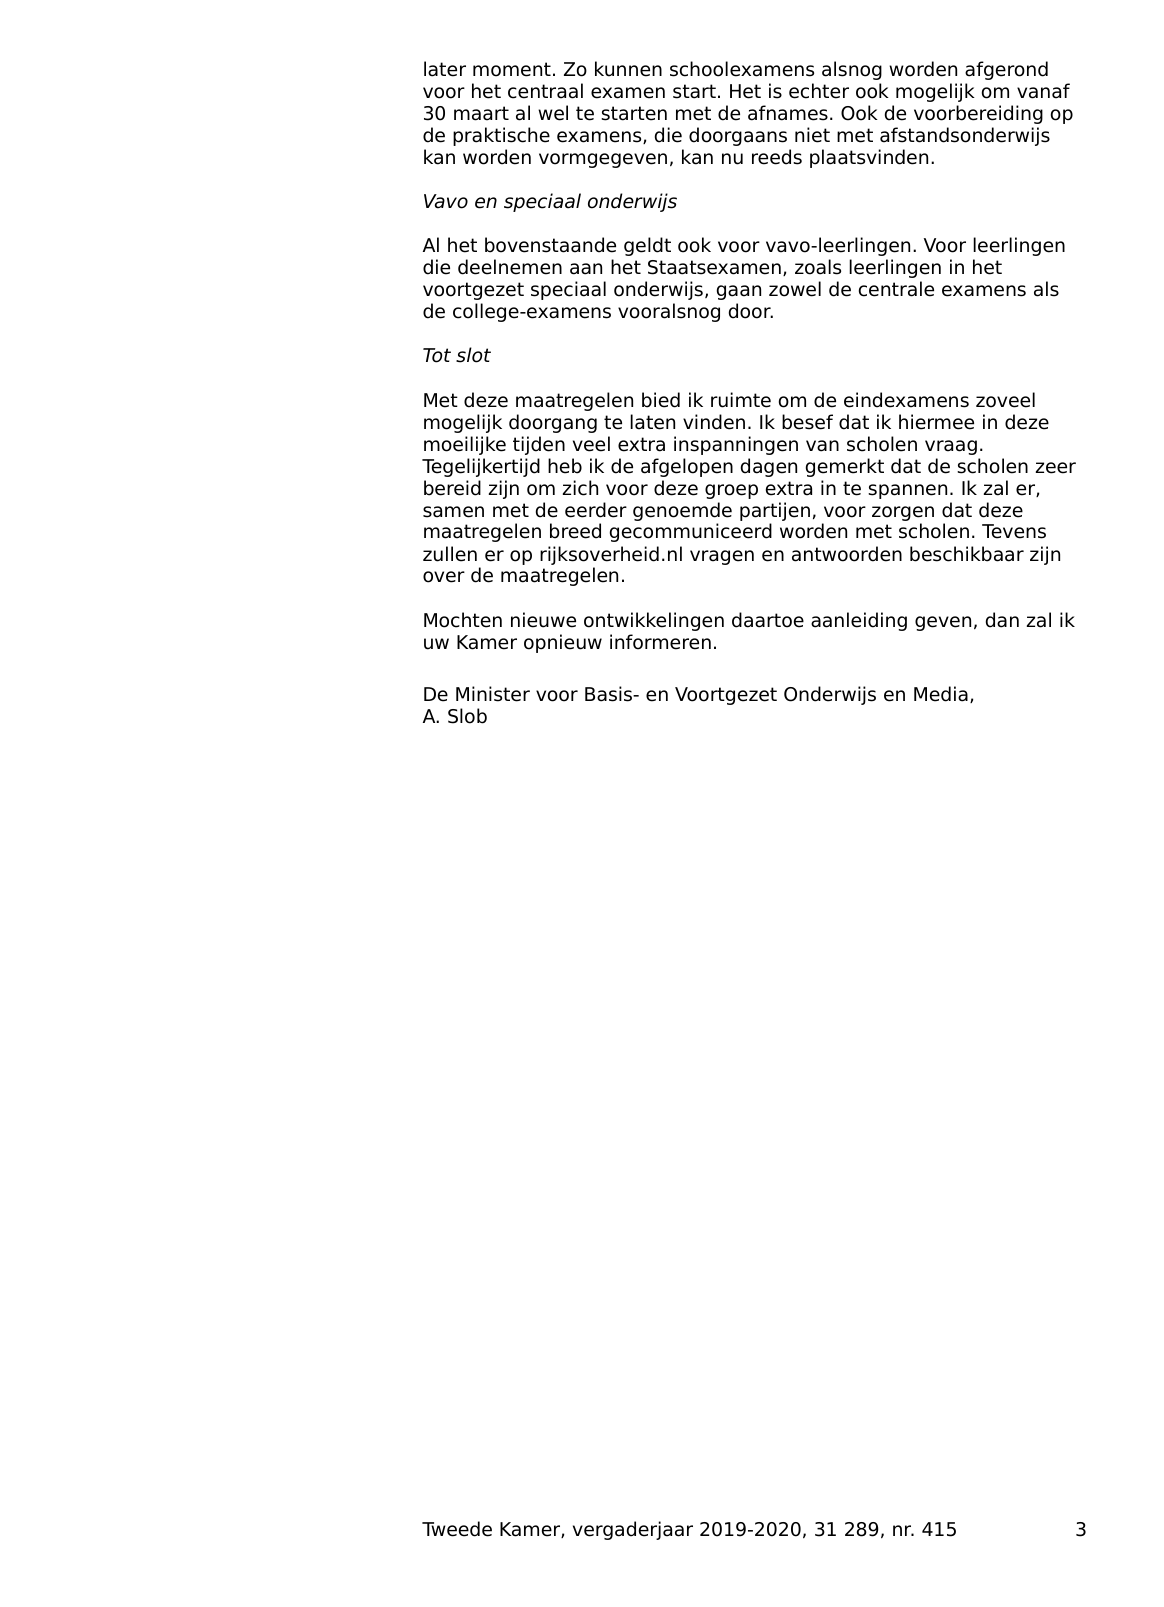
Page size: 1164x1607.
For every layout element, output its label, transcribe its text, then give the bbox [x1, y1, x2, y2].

subtitle Tot slot [422, 345, 1087, 367]
text later moment. Zo kunnen schoolexamens alsnog worden afgerond voor het centraal examen start. Het is echter ook mogelijk om vanaf 30 maart al wel te starten met de afnames. Ook de voorbereiding op de praktische examens, die doorgaans niet met afstandsonderwijs kan worden vormgegeven, kan nu reeds plaatsvinden. [422, 59, 1087, 169]
text Met deze maatregelen bied ik ruimte om de eindexamens zoveel mogelijk doorgang te laten vinden. Ik besef dat ik hiermee in deze moeilijke tijden veel extra inspanningen van scholen vraag. Tegelijkertijd heb ik de afgelopen dagen gemerkt dat de scholen zeer bereid zijn om zich voor deze groep extra in te spannen. Ik zal er, samen met de eerder genoemde partijen, voor zorgen dat deze maatregelen breed gecommuniceerd worden met scholen. Tevens zullen er op rijksoverheid.nl vragen en antwoorden beschikbaar zijn over de maatregelen. [422, 389, 1087, 587]
subtitle Vavo en speciaal onderwijs [422, 191, 1087, 213]
text Mochten nieuwe ontwikkelingen daartoe aanleiding geven, dan zal ik uw Kamer opnieuw informeren. [422, 609, 1087, 653]
text De Minister voor Basis- en Voortgezet Onderwijs en Media, A. Slob [422, 683, 1087, 727]
text Al het bovenstaande geldt ook voor vavo-leerlingen. Voor leerlingen die deelnemen aan het Staatsexamen, zoals leerlingen in het voortgezet speciaal onderwijs, gaan zowel de centrale examens als de college-examens vooralsnog door. [422, 235, 1087, 323]
